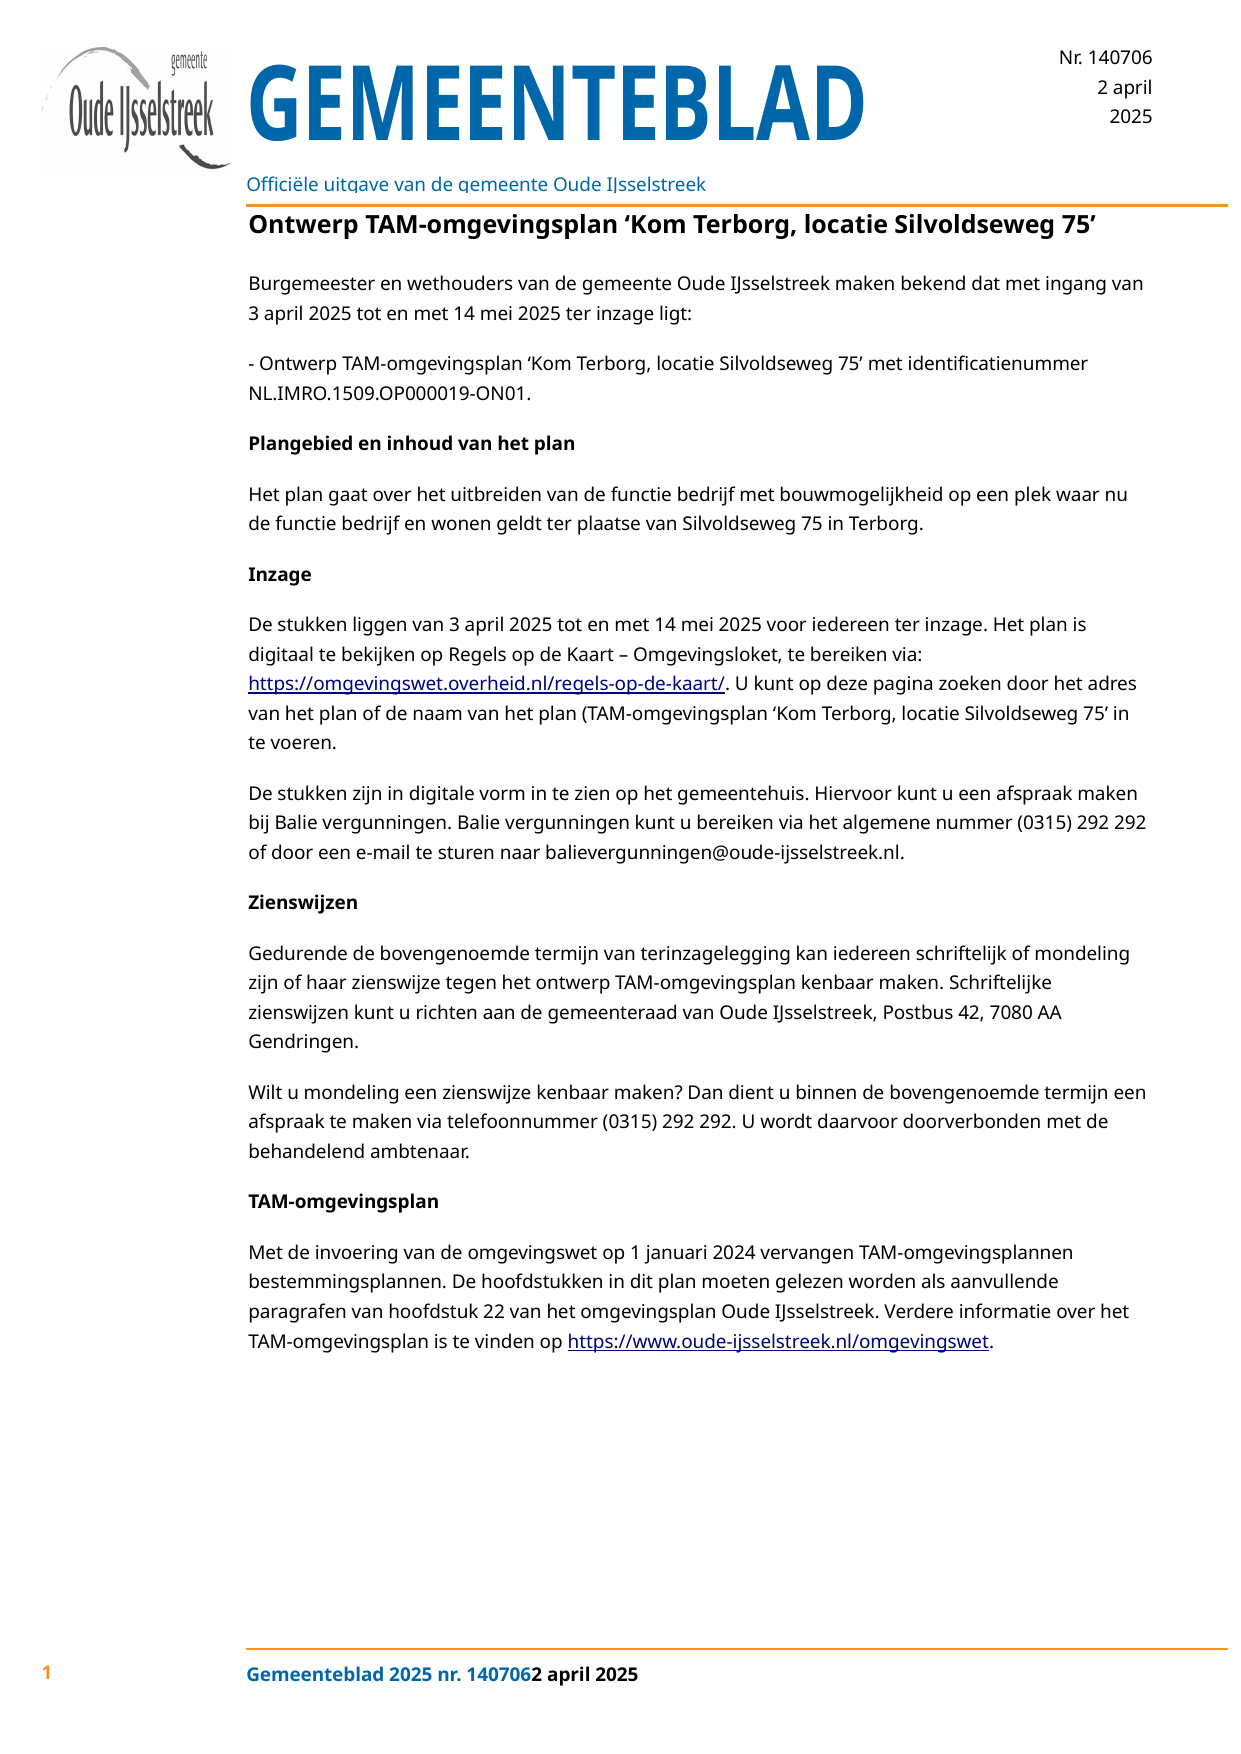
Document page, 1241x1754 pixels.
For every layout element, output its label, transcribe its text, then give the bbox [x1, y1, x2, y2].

text Gedurende de bovengenoemde termijn van terinzagelegging kan iedereen schriftelijk of mondeling zijn of haar zienswijze tegen het ontwerp TAM-omgevingsplan kenbaar maken. Schriftelijke zienswijzen kunt u richten aan de gemeenteraad van Oude IJsselstreek, Postbus 42, 7080 AA Gendringen. [248, 940, 1152, 1054]
text Zienswijzen [248, 889, 1152, 915]
text Met de invoering van de omgevingswet op 1 januari 2024 vervangen TAM-omgevingsplannen bestemmingsplannen. De hoofdstukken in dit plan moeten gelezen worden als aanvullende paragrafen van hoofdstuk 22 van het omgevingsplan Oude IJsselstreek. Verdere informatie over het TAM-omgevingsplan is te vinden op https://www.oude-ijsselstreek.nl/omgevingswet. [248, 1239, 1152, 1353]
text Wilt u mondeling een zienswijze kenbaar maken? Dan dient u binnen de bovengenoemde termijn een afspraak te maken via telefoonnummer (0315) 292 292. U wordt daarvoor doorverbonden met de behandelend ambtenaar. [248, 1079, 1152, 1164]
text De stukken liggen van 3 april 2025 tot en met 14 mei 2025 voor iedereen ter inzage. Het plan is digitaal te bekijken op Regels op de Kaart – Omgevingsloket, te bereiken via: https://omgevingswet.overheid.nl/regels-op-de-kaart/. U kunt op deze pagina zoeken door het adres van het plan of de naam van het plan (TAM-omgevingsplan ‘Kom Terborg, locatie Silvoldseweg 75’ in te voeren. [248, 611, 1152, 755]
text De stukken zijn in digitale vorm in te zien op het gemeentehuis. Hiervoor kunt u een afspraak maken bij Balie vergunningen. Balie vergunningen kunt u bereiken via het algemene nummer (0315) 292 292 of door een e-mail te sturen naar balievergunningen@oude-ijsselstreek.nl. [248, 780, 1152, 865]
text - Ontwerp TAM-omgevingsplan ‘Kom Terborg, locatie Silvoldseweg 75’ met identificatienummer NL.IMRO.1509.OP000019-ON01. [248, 350, 1152, 406]
text Ontwerp TAM-omgevingsplan ‘Kom Terborg, locatie Silvoldseweg 75’ [248, 207, 1152, 241]
text Plangebied en inhoud van het plan [248, 430, 1152, 456]
text Het plan gaat over het uitbreiden van de functie bedrijf met bouwmogelijkheid op een plek waar nu de functie bedrijf en wonen geldt ter plaatse van Silvoldseweg 75 in Terborg. [248, 481, 1152, 536]
text Inzage [248, 561, 1152, 586]
picture [41, 47, 231, 172]
text Burgemeester en wethouders van de gemeente Oude IJsselstreek maken bekend dat met ingang van 3 april 2025 tot en met 14 mei 2025 ter inzage ligt: [248, 270, 1152, 326]
text TAM-omgevingsplan [248, 1189, 1152, 1214]
